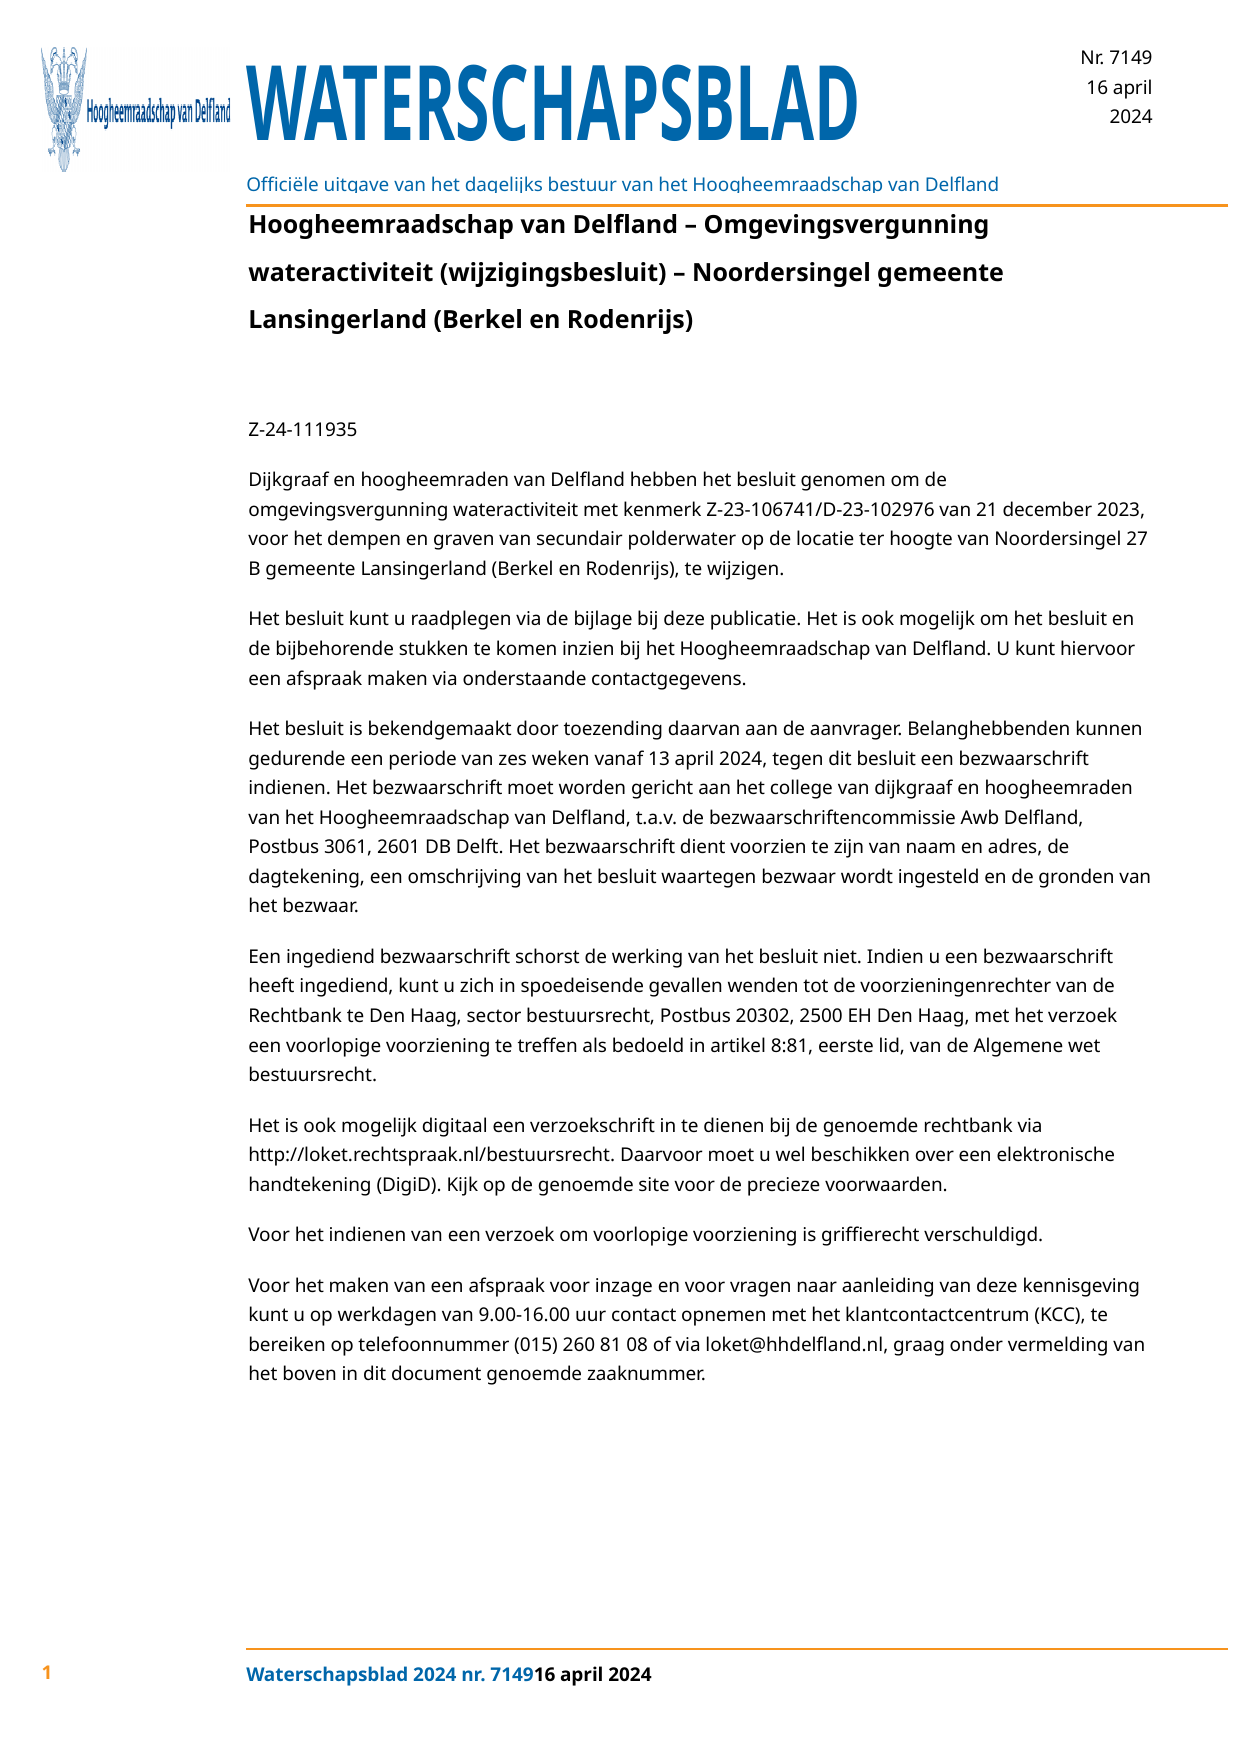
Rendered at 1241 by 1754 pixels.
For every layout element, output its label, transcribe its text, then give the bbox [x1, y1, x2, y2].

picture [41, 47, 231, 172]
text Voor het indienen van een verzoek om voorlopige voorziening is griffierecht verschuldigd. [248, 1221, 1152, 1247]
text Het besluit kunt u raadplegen via de bijlage bij deze publicatie. Het is ook mogelijk om het besluit en de bijbehorende stukken te komen inzien bij het Hoogheemraadschap van Delfland. U kunt hiervoor een afspraak maken via onderstaande contactgegevens. [248, 606, 1152, 690]
text Een ingediend bezwaarschrift schorst de werking van het besluit niet. Indien u een bezwaarschrift heeft ingediend, kunt u zich in spoedeisende gevallen wenden tot de voorzieningenrechter van de Rechtbank te Den Haag, sector bestuursrecht, Postbus 20302, 2500 EH Den Haag, met het verzoek een voorlopige voorziening te treffen als bedoeld in artikel 8:81, eerste lid, van de Algemene wet bestuursrecht. [248, 943, 1152, 1087]
text Het besluit is bekendgemaakt door toezending daarvan aan de aanvrager. Belanghebbenden kunnen gedurende een periode van zes weken vanaf 13 april 2024, tegen dit besluit een bezwaarschrift indienen. Het bezwaarschrift moet worden gericht aan het college van dijkgraaf en hoogheemraden van het Hoogheemraadschap van Delfland, t.a.v. de bezwaarschriftencommissie Awb Delfland, Postbus 3061, 2601 DB Delft. Het bezwaarschrift dient voorzien te zijn van naam en adres, de dagtekening, een omschrijving van het besluit waartegen bezwaar wordt ingesteld en de gronden van het bezwaar. [248, 715, 1152, 918]
text Het is ook mogelijk digitaal een verzoekschrift in te dienen bij de genoemde rechtbank via http://loket.rechtspraak.nl/bestuursrecht. Daarvoor moet u wel beschikken over een elektronische handtekening (DigiD). Kijk op de genoemde site voor de precieze voorwaarden. [248, 1112, 1152, 1197]
text Hoogheemraadschap van Delfland – Omgevingsvergunning wateractiviteit (wijzigingsbesluit) – Noordersingel gemeente Lansingerland (Berkel en Rodenrijs) [248, 207, 1152, 336]
text Dijkgraaf en hoogheemraden van Delfland hebben het besluit genomen om de omgevingsvergunning wateractiviteit met kenmerk Z-23-106741/D-23-102976 van 21 december 2023, voor het dempen en graven van secundair polderwater op de locatie ter hoogte van Noordersingel 27 B gemeente Lansingerland (Berkel en Rodenrijs), te wijzigen. [248, 466, 1152, 581]
text Voor het maken van een afspraak voor inzage en voor vragen naar aanleiding van deze kennisgeving kunt u op werkdagen van 9.00-16.00 uur contact opnemen met het klantcontactcentrum (KCC), te bereiken op telefoonnummer (015) 260 81 08 of via loket@hhdelfland.nl, graag onder vermelding van het boven in dit document genoemde zaaknummer. [248, 1272, 1152, 1386]
text Z-24-111935 [248, 416, 1152, 442]
